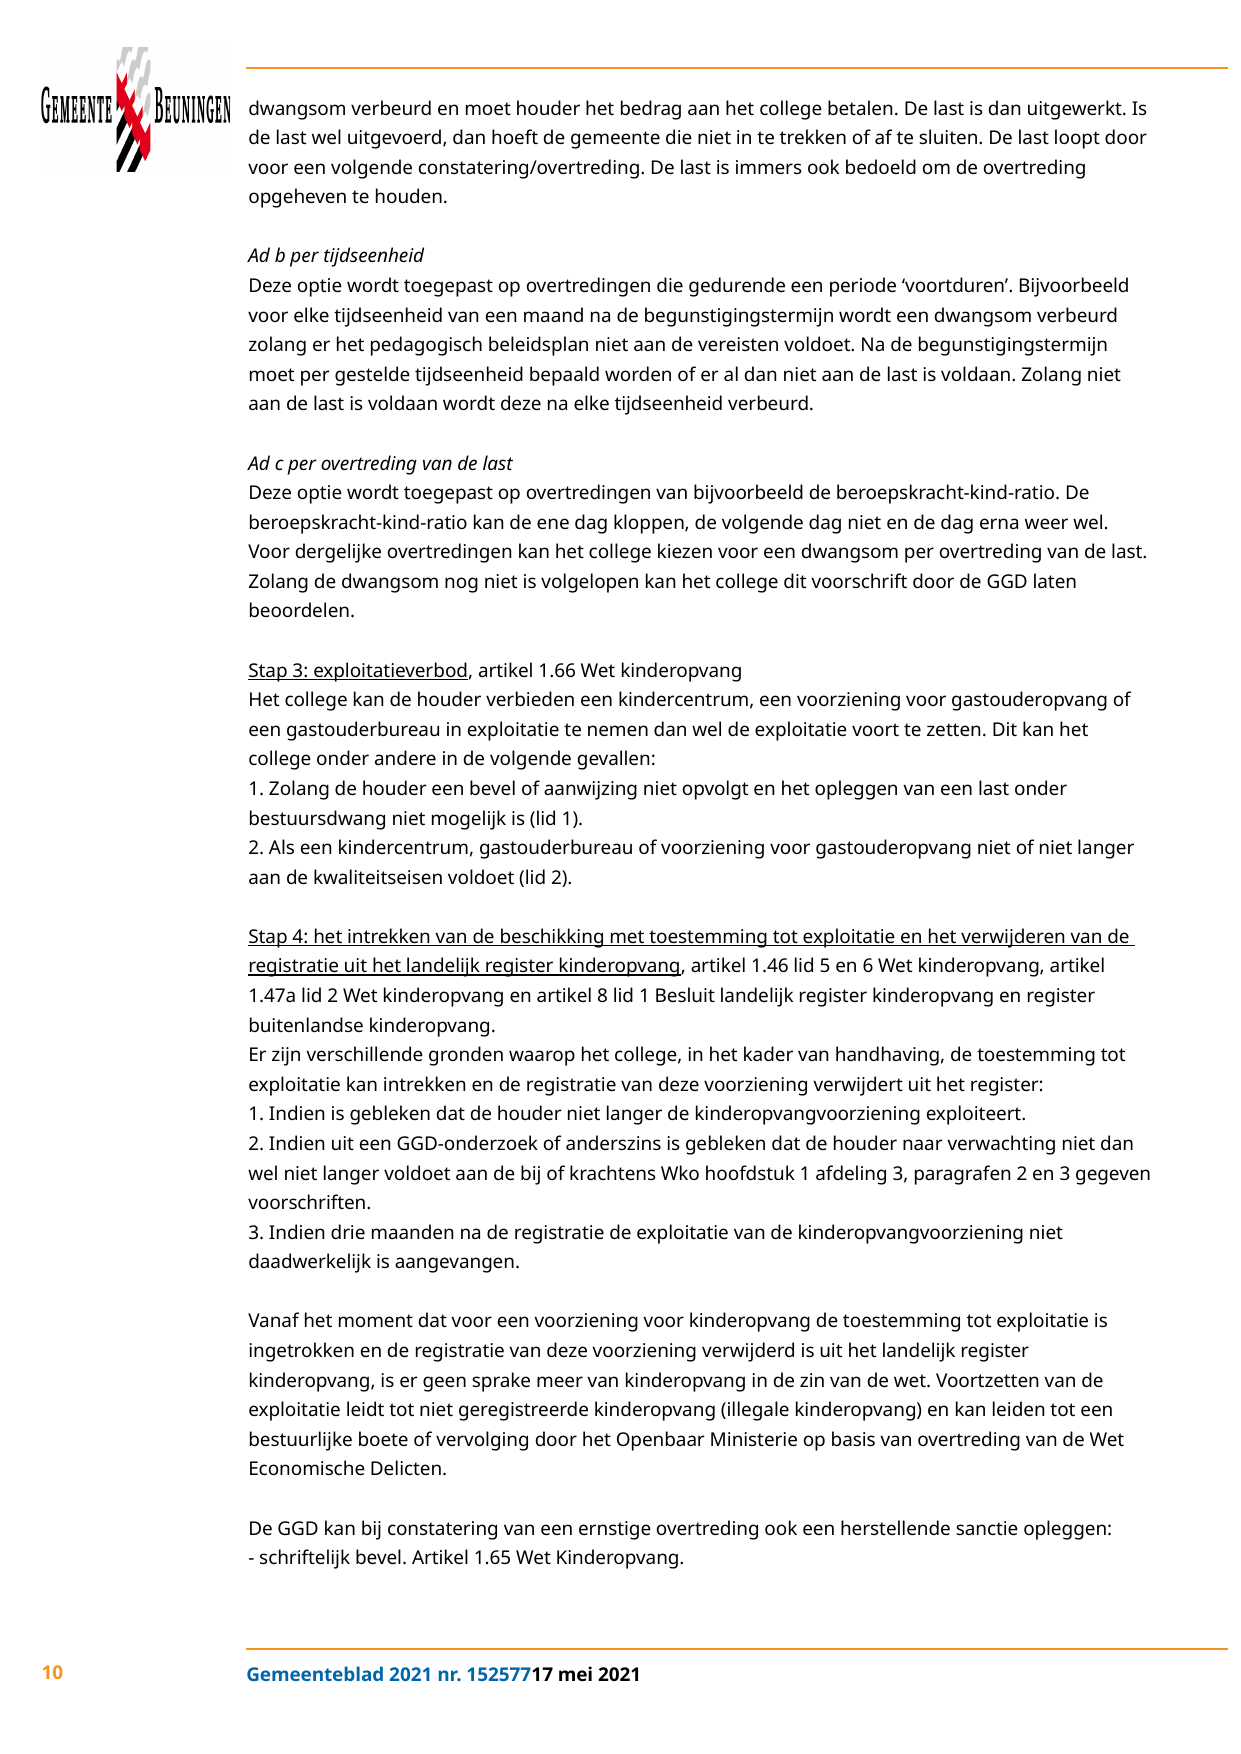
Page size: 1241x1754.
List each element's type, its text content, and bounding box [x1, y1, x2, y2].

text De GGD kan bij constatering van een ernstige overtreding ook een herstellende sanctie opleggen: [248, 1515, 1152, 1541]
text Deze optie wordt toegepast op overtredingen die gedurende een periode ‘voortduren’. Bijvoorbeeld voor elke tijdseenheid van een maand na de begunstigingstermijn wordt een dwangsom verbeurd zolang er het pedagogisch beleidsplan niet aan de vereisten voldoet. Na de begunstigingstermijn moet per gestelde tijdseenheid bepaald worden of er al dan niet aan de last is voldaan. Zolang niet aan de last is voldaan wordt deze na elke tijdseenheid verbeurd. [248, 272, 1152, 416]
text 3. Indien drie maanden na de registratie de exploitatie van de kinderopvangvoorziening niet [248, 1219, 1152, 1245]
text Deze optie wordt toegepast op overtredingen van bijvoorbeeld de beroepskracht-kind-ratio. De beroepskracht-kind-ratio kan de ene dag kloppen, de volgende dag niet en de dag erna weer wel. Voor dergelijke overtredingen kan het college kiezen voor een dwangsom per overtreding van de last. Zolang de dwangsom nog niet is volgelopen kan het college dit voorschrift door de GGD laten beoordelen. [248, 479, 1152, 623]
text Het college kan de houder verbieden een kindercentrum, een voorziening voor gastouderopvang of een gastouderbureau in exploitatie te nemen dan wel de exploitatie voort te zetten. Dit kan het college onder andere in de volgende gevallen: [248, 686, 1152, 771]
text Ad b per tijdseenheid [248, 243, 1152, 268]
text dwangsom verbeurd en moet houder het bedrag aan het college betalen. De last is dan uitgewerkt. Is de last wel uitgevoerd, dan hoeft de gemeente die niet in te trekken of af te sluiten. De last loopt door voor een volgende constatering/overtreding. De last is immers ook bedoeld om de overtreding opgeheven te houden. [248, 95, 1152, 209]
text Stap 3: exploitatieverbod, artikel 1.66 Wet kinderopvang [248, 657, 1152, 683]
text daadwerkelijk is aangevangen. [248, 1248, 1152, 1274]
text 1. Indien is gebleken dat de houder niet langer de kinderopvangvoorziening exploiteert. [248, 1101, 1152, 1126]
text Stap 4: het intrekken van de beschikking met toestemming tot exploitatie en het verwijderen van de registratie uit het landelijk register kinderopvang, artikel 1.46 lid 5 en 6 Wet kinderopvang, artikel 1.47a lid 2 Wet kinderopvang en artikel 8 lid 1 Besluit landelijk register kinderopvang en register buitenlandse kinderopvang. [248, 923, 1152, 1038]
text Ad c per overtreding van de last [248, 450, 1152, 476]
text 1. Zolang de houder een bevel of aanwijzing niet opvolgt en het opleggen van een last onder bestuursdwang niet mogelijk is (lid 1). [248, 775, 1152, 831]
text - schriftelijk bevel. Artikel 1.65 Wet Kinderopvang. [248, 1544, 1152, 1570]
text 2. Indien uit een GGD-onderzoek of anderszins is gebleken dat de houder naar verwachting niet dan wel niet langer voldoet aan de bij of krachtens Wko hoofdstuk 1 afdeling 3, paragrafen 2 en 3 gegeven voorschriften. [248, 1130, 1152, 1215]
text Vanaf het moment dat voor een voorziening voor kinderopvang de toestemming tot exploitatie is ingetrokken en de registratie van deze voorziening verwijderd is uit het landelijk register kinderopvang, is er geen sprake meer van kinderopvang in de zin van de wet. Voortzetten van de exploitatie leidt tot niet geregistreerde kinderopvang (illegale kinderopvang) en kan leiden tot een bestuurlijke boete of vervolging door het Openbaar Ministerie op basis van overtreding van de Wet Economische Delicten. [248, 1308, 1152, 1481]
text 2. Als een kindercentrum, gastouderbureau of voorziening voor gastouderopvang niet of niet langer aan de kwaliteitseisen voldoet (lid 2). [248, 834, 1152, 890]
text Er zijn verschillende gronden waarop het college, in het kader van handhaving, de toestemming tot exploitatie kan intrekken en de registratie van deze voorziening verwijdert uit het register: [248, 1041, 1152, 1097]
picture [41, 47, 231, 172]
